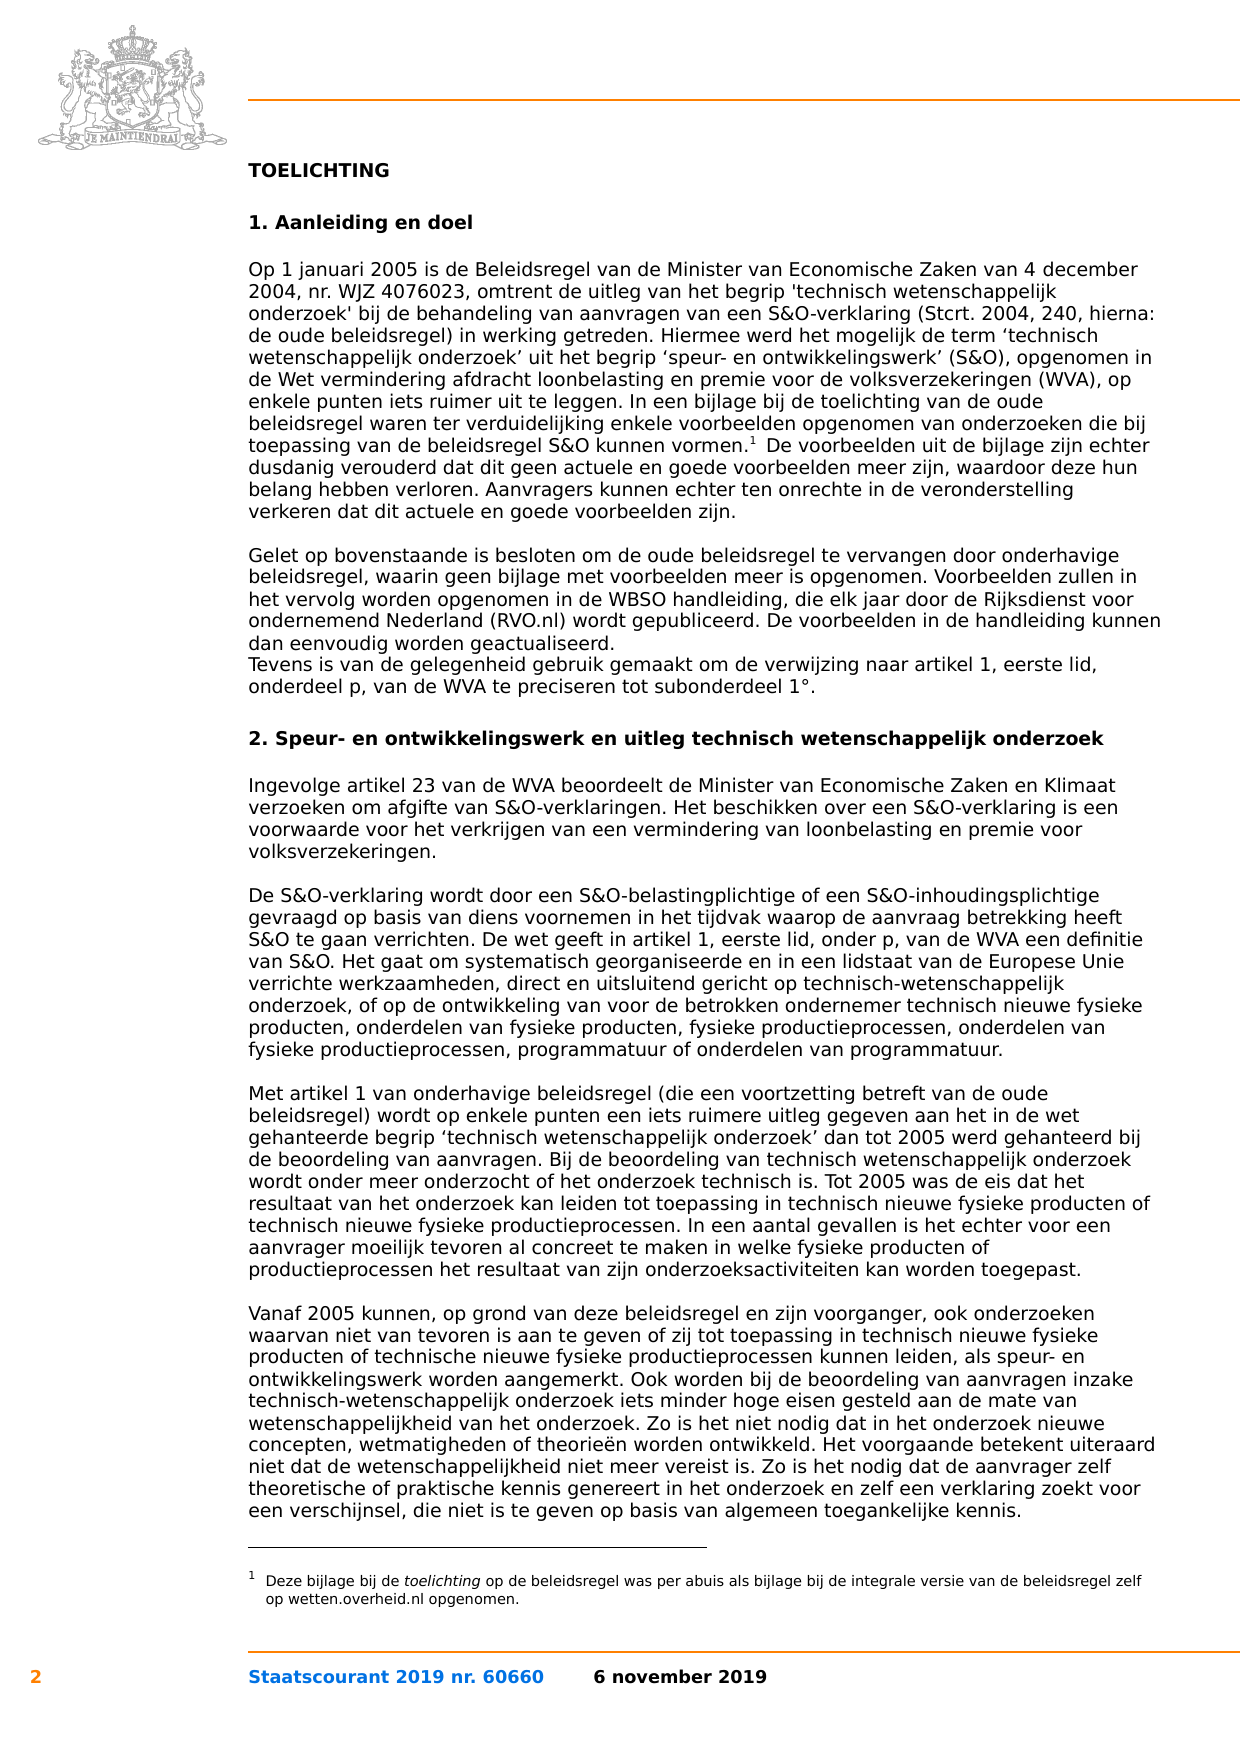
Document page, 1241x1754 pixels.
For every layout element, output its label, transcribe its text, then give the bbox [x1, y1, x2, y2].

subtitle TOELICHTING [248, 160, 1163, 182]
text Tevens is van de gelegenheid gebruik gemaakt om de verwijzing naar artikel 1, eerste lid, onderdeel p, van de WVA te preciseren tot subonderdeel 1°. [248, 654, 1163, 698]
subtitle 2. Speur- en ontwikkelingswerk en uitleg technisch wetenschappelijk onderzoek [248, 728, 1163, 750]
text Gelet op bovenstaande is besloten om de oude beleidsregel te vervangen door onderhavige beleidsregel, waarin geen bijlage met voorbeelden meer is opgenomen. Voorbeelden zullen in het vervolg worden opgenomen in de WBSO handleiding, die elk jaar door de Rijksdienst voor ondernemend Nederland (RVO.nl) wordt gepubliceerd. De voorbeelden in de handleiding kunnen dan eenvoudig worden geactualiseerd. [248, 544, 1163, 654]
text Vanaf 2005 kunnen, op grond van deze beleidsregel en zijn voorganger, ook onderzoeken waarvan niet van tevoren is aan te geven of zij tot toepassing in technisch nieuwe fysieke producten of technische nieuwe fysieke productieprocessen kunnen leiden, als speur- en ontwikkelingswerk worden aangemerkt. Ook worden bij de beoordeling van aanvragen inzake technisch-wetenschappelijk onderzoek iets minder hoge eisen gesteld aan de mate van wetenschappelijkheid van het onderzoek. Zo is het niet nodig dat in het onderzoek nieuwe concepten, wetmatigheden of theorieën worden ontwikkeld. Het voorgaande betekent uiteraard niet dat de wetenschappelijkheid niet meer vereist is. Zo is het nodig dat de aanvrager zelf theoretische of praktische kennis genereert in het onderzoek en zelf een verklaring zoekt voor een verschijnsel, die niet is te geven op basis van algemeen toegankelijke kennis. [248, 1302, 1163, 1522]
text Deze bijlage bij de toelichting op de beleidsregel was per abuis als bijlage bij de integrale versie van de beleidsregel zelf op wetten.overheid.nl opgenomen. [248, 1569, 1163, 1608]
text Met artikel 1 van onderhavige beleidsregel (die een voortzetting betreft van de oude beleidsregel) wordt op enkele punten een iets ruimere uitleg gegeven aan het in de wet gehanteerde begrip ‘technisch wetenschappelijk onderzoek’ dan tot 2005 werd gehanteerd bij de beoordeling van aanvragen. Bij de beoordeling van technisch wetenschappelijk onderzoek wordt onder meer onderzocht of het onderzoek technisch is. Tot 2005 was de eis dat het resultaat van het onderzoek kan leiden tot toepassing in technisch nieuwe fysieke producten of technisch nieuwe fysieke productieprocessen. In een aantal gevallen is het echter voor een aanvrager moeilijk tevoren al concreet te maken in welke fysieke producten of productieprocessen het resultaat van zijn onderzoeksactiviteiten kan worden toegepast. [248, 1083, 1163, 1281]
text De S&O-verklaring wordt door een S&O-belastingplichtige of een S&O-inhoudingsplichtige gevraagd op basis van diens voornemen in het tijdvak waarop de aanvraag betrekking heeft S&O te gaan verrichten. De wet geeft in artikel 1, eerste lid, onder p, van de WVA een definitie van S&O. Het gaat om systematisch georganiseerde en in een lidstaat van de Europese Unie verrichte werkzaamheden, direct en uitsluitend gericht op technisch-wetenschappelijk onderzoek, of op de ontwikkeling van voor de betrokken ondernemer technisch nieuwe fysieke producten, onderdelen van fysieke producten, fysieke productieprocessen, onderdelen van fysieke productieprocessen, programmatuur of onderdelen van programmatuur. [248, 885, 1163, 1061]
subtitle 1. Aanleiding en doel [248, 212, 1163, 234]
picture [38, 25, 227, 150]
text Ingevolge artikel 23 van de WVA beoordeelt de Minister van Economische Zaken en Klimaat verzoeken om afgifte van S&O-verklaringen. Het beschikken over een S&O-verklaring is een voorwaarde voor het verkrijgen van een vermindering van loonbelasting en premie voor volksverzekeringen. [248, 775, 1163, 863]
text Op 1 januari 2005 is de Beleidsregel van de Minister van Economische Zaken van 4 december 2004, nr. WJZ 4076023, omtrent de uitleg van het begrip 'technisch wetenschappelijk onderzoek' bij de behandeling van aanvragen van een S&O-verklaring (Stcrt. 2004, 240, hierna: de oude beleidsregel) in werking getreden. Hiermee werd het mogelijk de term ‘technisch wetenschappelijk onderzoek’ uit het begrip ‘speur- en ontwikkelingswerk’ (S&O), opgenomen in de Wet vermindering afdracht loonbelasting en premie voor de volksverzekeringen (WVA), op enkele punten iets ruimer uit te leggen. In een bijlage bij de toelichting van de oude beleidsregel waren ter verduidelijking enkele voorbeelden opgenomen van onderzoeken die bij toepassing van de beleidsregel S&O kunnen vormen. De voorbeelden uit de bijlage zijn echter dusdanig verouderd dat dit geen actuele en goede voorbeelden meer zijn, waardoor deze hun belang hebben verloren. Aanvragers kunnen echter ten onrechte in de veronderstelling verkeren dat dit actuele en goede voorbeelden zijn. [248, 259, 1163, 523]
